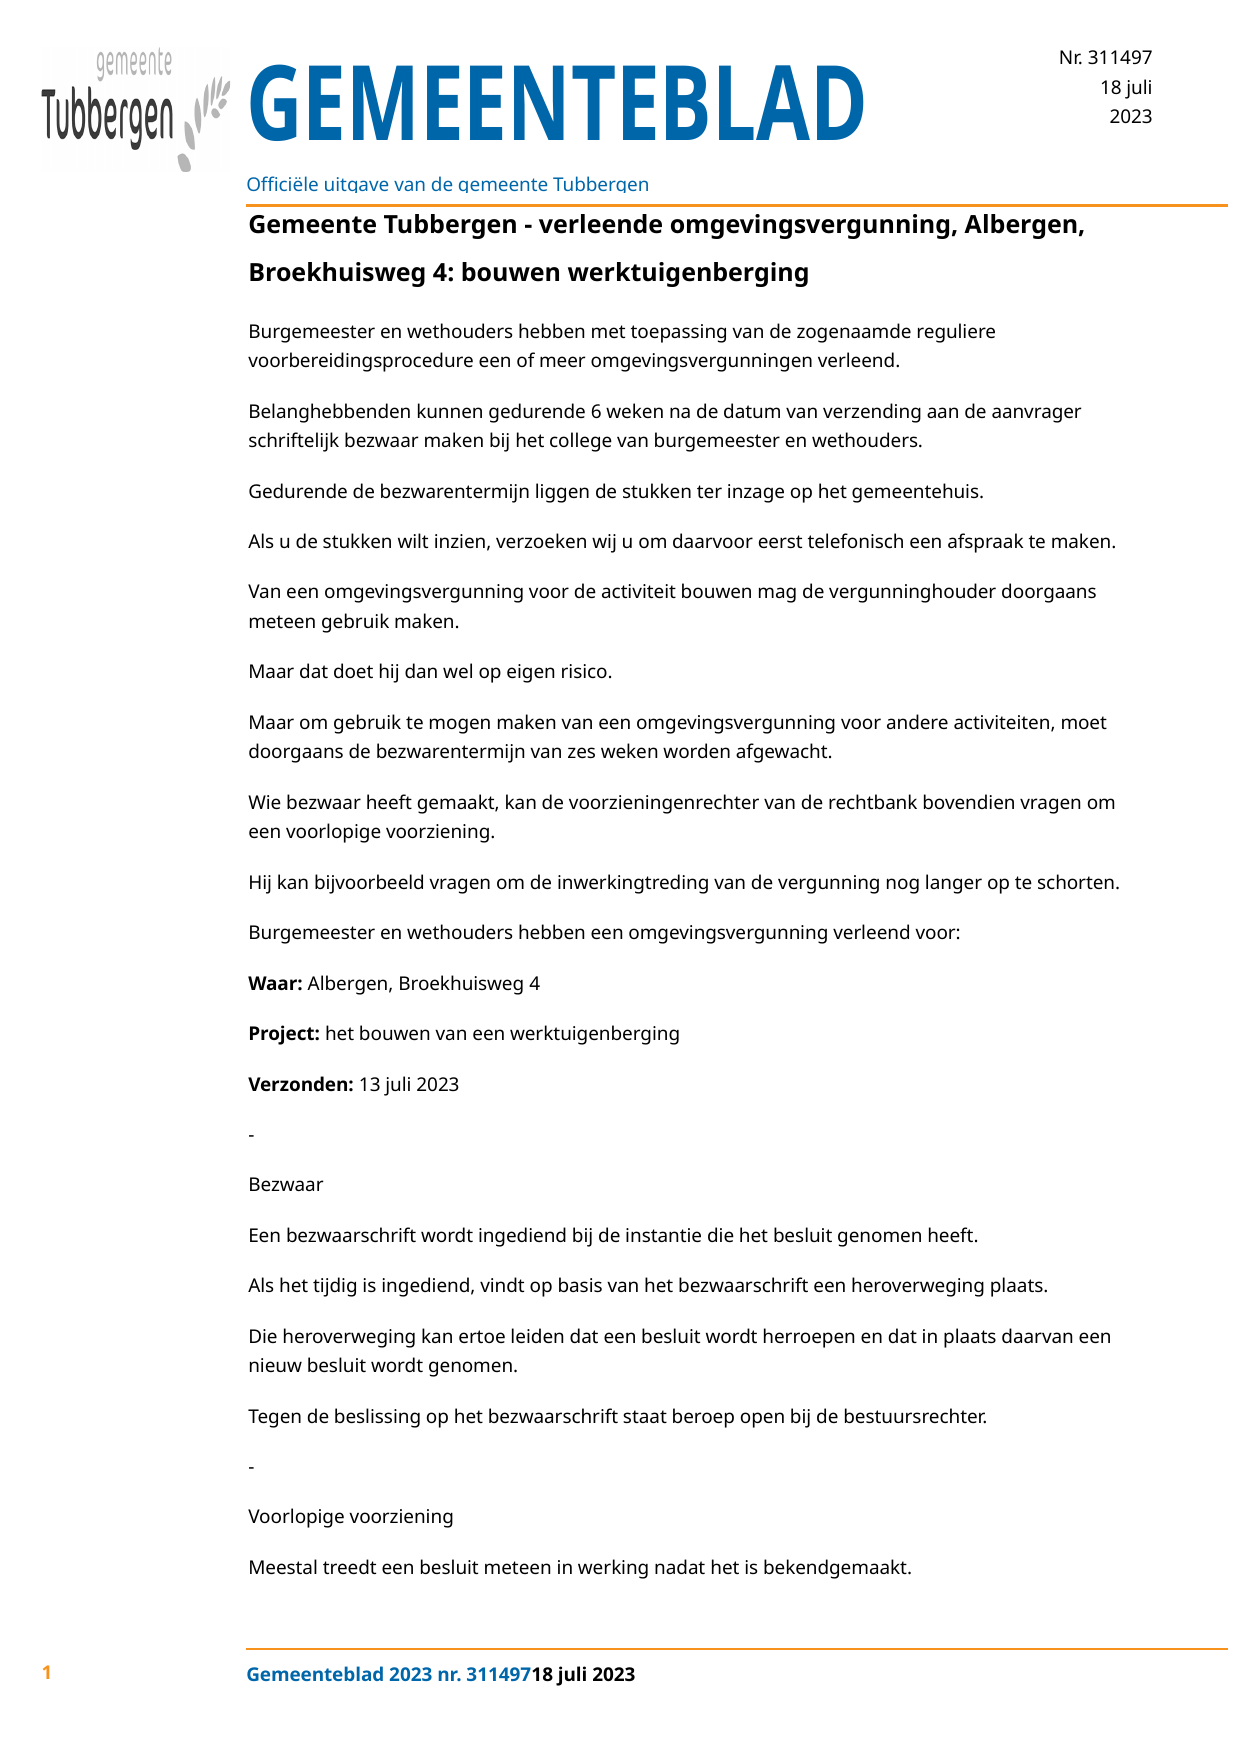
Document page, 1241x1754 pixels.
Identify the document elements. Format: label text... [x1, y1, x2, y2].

text Project: het bouwen van een werktuigenberging [248, 1020, 1152, 1046]
text Maar om gebruik te mogen maken van een omgevingsvergunning voor andere activiteiten, moet doorgaans de bezwarentermijn van zes weken worden afgewacht. [248, 709, 1152, 764]
text Maar dat doet hij dan wel op eigen risico. [248, 659, 1152, 684]
picture [41, 47, 231, 172]
text Verzonden: 13 juli 2023 [248, 1071, 1152, 1097]
text Meestal treedt een besluit meteen in werking nadat het is bekendgemaakt. [248, 1554, 1152, 1580]
text Bezwaar [248, 1172, 1152, 1197]
text - [248, 1121, 1152, 1147]
text Belanghebbenden kunnen gedurende 6 weken na de datum van verzending aan de aanvrager schriftelijk bezwaar maken bij het college van burgemeester en wethouders. [248, 398, 1152, 453]
text Hij kan bijvoorbeeld vragen om de inwerkingtreding van de vergunning nog langer op te schorten. [248, 869, 1152, 895]
text Burgemeester en wethouders hebben met toepassing van de zogenaamde reguliere voorbereidingsprocedure een of meer omgevingsvergunningen verleend. [248, 318, 1152, 373]
text Voorlopige voorziening [248, 1504, 1152, 1529]
text Waar: Albergen, Broekhuisweg 4 [248, 970, 1152, 996]
text Een bezwaarschrift wordt ingediend bij de instantie die het besluit genomen heeft. [248, 1222, 1152, 1248]
text Als het tijdig is ingediend, vindt op basis van het bezwaarschrift een heroverweging plaats. [248, 1272, 1152, 1298]
text Van een omgevingsvergunning voor de activiteit bouwen mag de vergunninghouder doorgaans meteen gebruik maken. [248, 579, 1152, 634]
text Tegen de beslissing op het bezwaarschrift staat beroep open bij de bestuursrechter. [248, 1403, 1152, 1429]
text Als u de stukken wilt inzien, verzoeken wij u om daarvoor eerst telefonisch een afspraak te maken. [248, 528, 1152, 554]
text Die heroverweging kan ertoe leiden dat een besluit wordt herroepen en dat in plaats daarvan een nieuw besluit wordt genomen. [248, 1323, 1152, 1378]
text Burgemeester en wethouders hebben een omgevingsvergunning verleend voor: [248, 919, 1152, 945]
text Wie bezwaar heeft gemaakt, kan de voorzieningenrechter van de rechtbank bovendien vragen om een voorlopige voorziening. [248, 789, 1152, 844]
text Gemeente Tubbergen - verleende omgevingsvergunning, Albergen, Broekhuisweg 4: bouwen werktuigenberging [248, 207, 1152, 288]
text - [248, 1453, 1152, 1479]
text Gedurende de bezwarentermijn liggen de stukken ter inzage op het gemeentehuis. [248, 478, 1152, 504]
